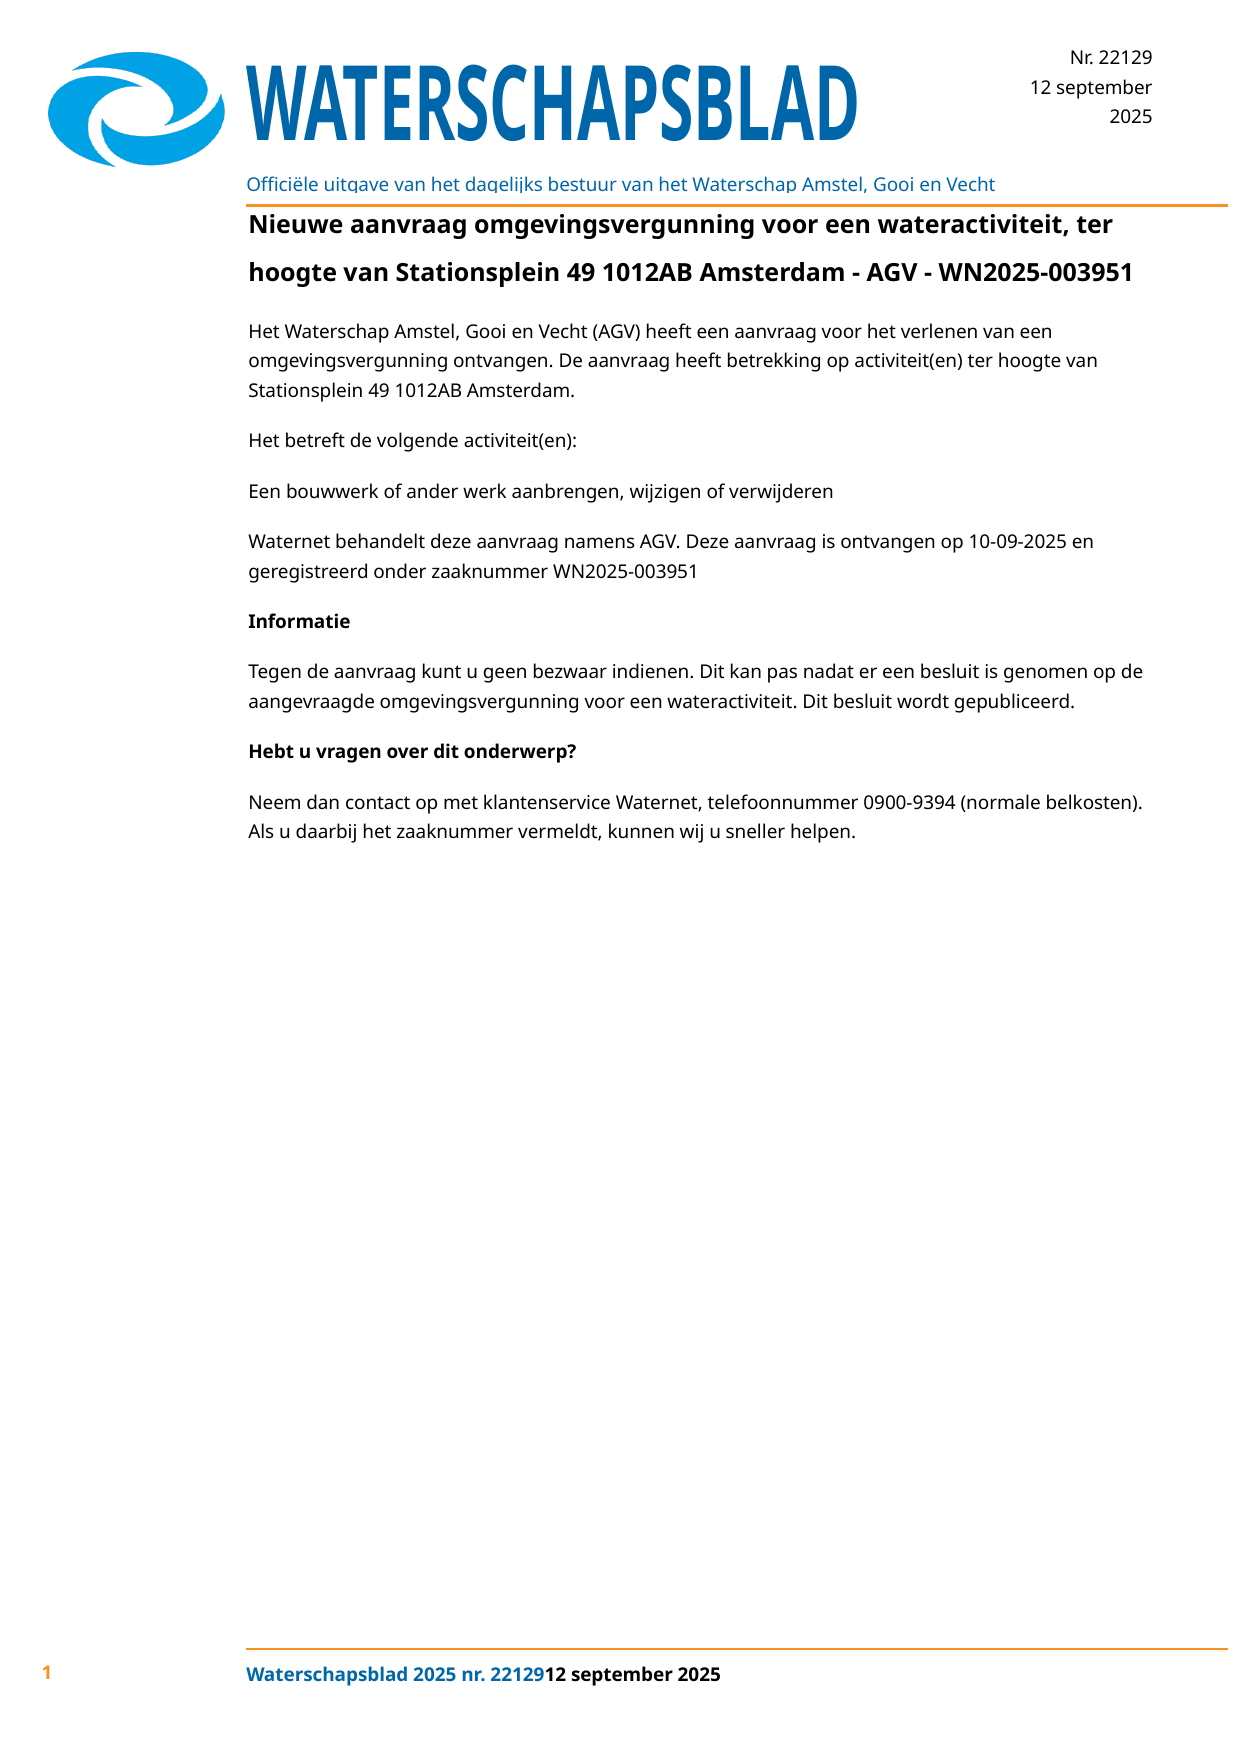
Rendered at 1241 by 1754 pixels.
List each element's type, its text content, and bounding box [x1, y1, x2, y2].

text Het Waterschap Amstel, Gooi en Vecht (AGV) heeft een aanvraag voor het verlenen van een omgevingsvergunning ontvangen. De aanvraag heeft betrekking op activiteit(en) ter hoogte van Stationsplein 49 1012AB Amsterdam. [248, 318, 1152, 403]
text Neem dan contact op met klantenservice Waternet, telefoonnummer 0900-9394 (normale belkosten). Als u daarbij het zaaknummer vermeldt, kunnen wij u sneller helpen. [248, 789, 1152, 844]
picture [41, 47, 231, 172]
text Het betreft de volgende activiteit(en): [248, 427, 1152, 453]
text Hebt u vragen over dit onderwerp? [248, 739, 1152, 764]
text Informatie [248, 608, 1152, 634]
text Tegen de aanvraag kunt u geen bezwaar indienen. Dit kan pas nadat er een besluit is genomen op de aangevraagde omgevingsvergunning voor een wateractiviteit. Dit besluit wordt gepubliceerd. [248, 659, 1152, 714]
text Waternet behandelt deze aanvraag namens AGV. Deze aanvraag is ontvangen op 10-09-2025 en geregistreerd onder zaaknummer WN2025-003951 [248, 528, 1152, 584]
text Nieuwe aanvraag omgevingsvergunning voor een wateractiviteit, ter hoogte van Stationsplein 49 1012AB Amsterdam - AGV - WN2025-003951 [248, 207, 1152, 288]
text Een bouwwerk of ander werk aanbrengen, wijzigen of verwijderen [248, 478, 1152, 504]
